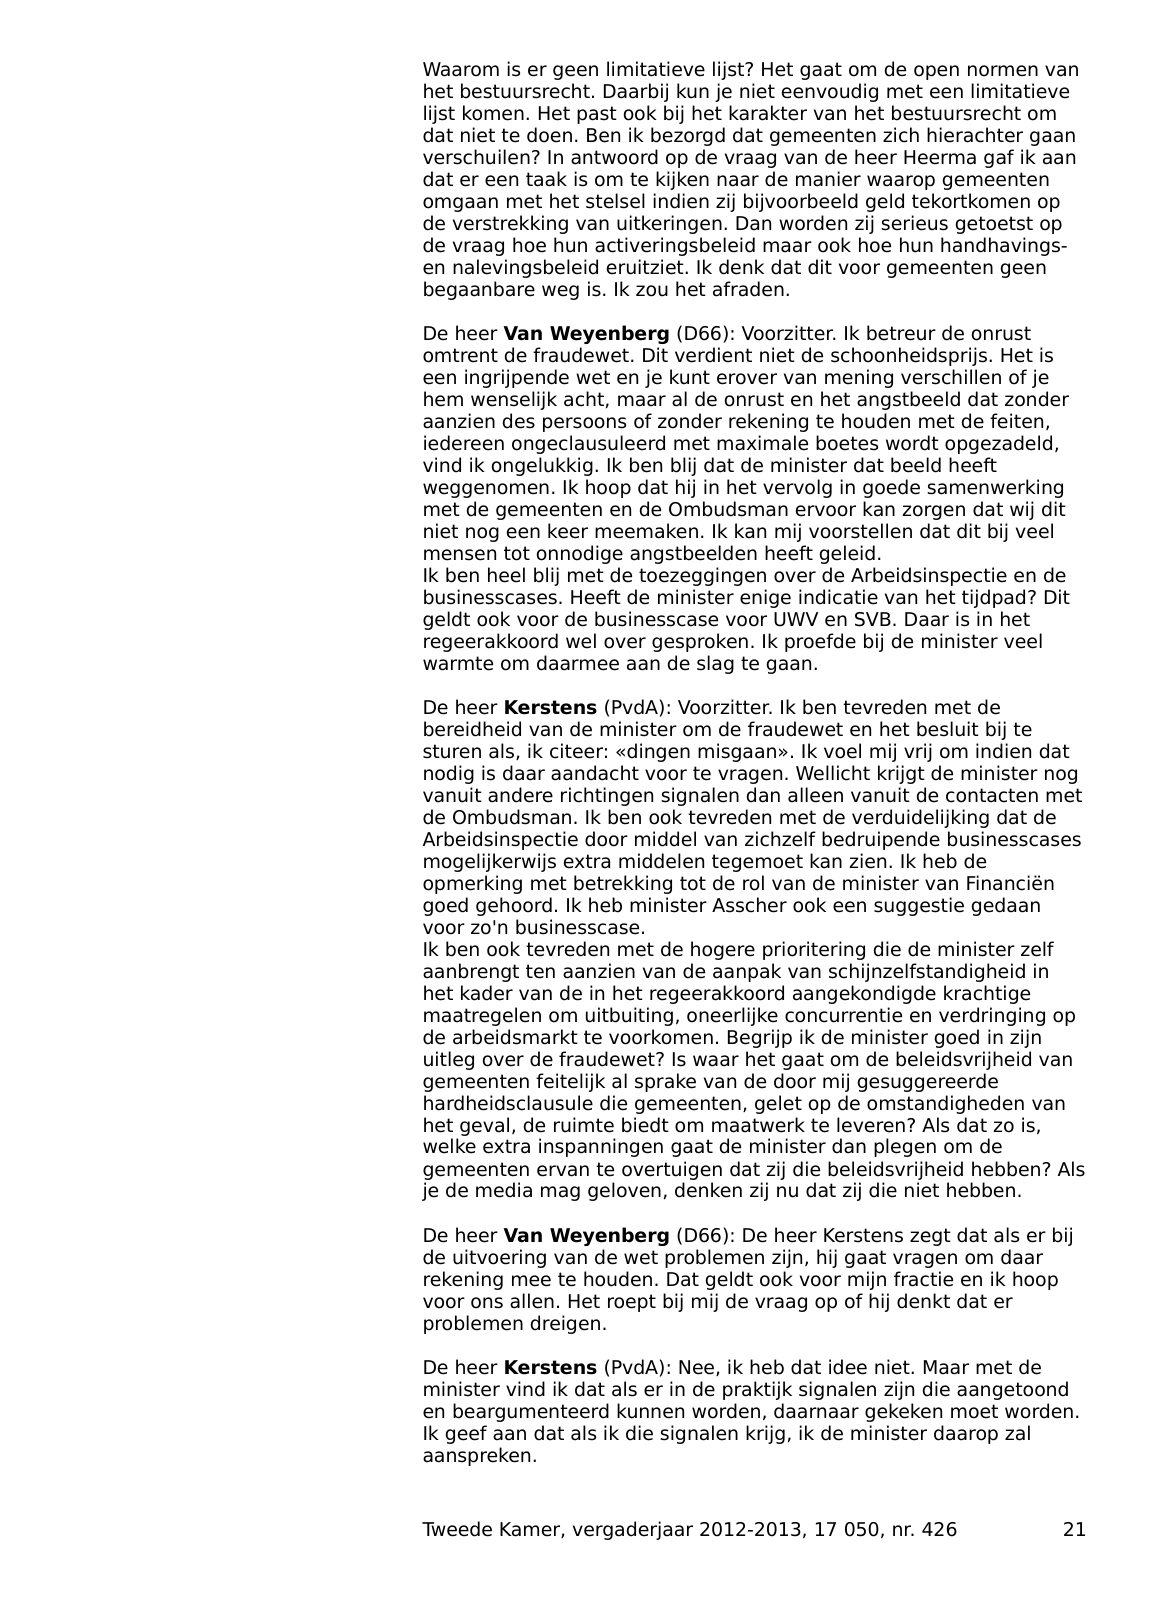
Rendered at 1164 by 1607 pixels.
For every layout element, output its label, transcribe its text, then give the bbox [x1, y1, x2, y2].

text Ik ben heel blij met de toezeggingen over de Arbeidsinspectie en de businesscases. Heeft de minister enige indicatie van het tijdpad? Dit geldt ook voor de businesscase voor UWV en SVB. Daar is in het regeerakkoord wel over gesproken. Ik proefde bij de minister veel warmte om daarmee aan de slag te gaan. [422, 565, 1087, 675]
text Ik ben ook tevreden met de hogere prioritering die de minister zelf aanbrengt ten aanzien van de aanpak van schijnzelfstandigheid in het kader van de in het regeerakkoord aangekondigde krachtige maatregelen om uitbuiting, oneerlijke concurrentie en verdringing op de arbeidsmarkt te voorkomen. Begrijp ik de minister goed in zijn uitleg over de fraudewet? Is waar het gaat om de beleidsvrijheid van gemeenten feitelijk al sprake van de door mij gesuggereerde hardheidsclausule die gemeenten, gelet op de omstandigheden van het geval, de ruimte biedt om maatwerk te leveren? Als dat zo is, welke extra inspanningen gaat de minister dan plegen om de gemeenten ervan te overtuigen dat zij die beleidsvrijheid hebben? Als je de media mag geloven, denken zij nu dat zij die niet hebben. [422, 939, 1087, 1202]
text Waarom is er geen limitatieve lijst? Het gaat om de open normen van het bestuursrecht. Daarbij kun je niet eenvoudig met een limitatieve lijst komen. Het past ook bij het karakter van het bestuursrecht om dat niet te doen. Ben ik bezorgd dat gemeenten zich hierachter gaan verschuilen? In antwoord op de vraag van de heer Heerma gaf ik aan dat er een taak is om te kijken naar de manier waarop gemeenten omgaan met het stelsel indien zij bijvoorbeeld geld tekortkomen op de verstrekking van uitkeringen. Dan worden zij serieus getoetst op de vraag hoe hun activeringsbeleid maar ook hoe hun handhavings- en nalevingsbeleid eruitziet. Ik denk dat dit voor gemeenten geen begaanbare weg is. Ik zou het afraden. [422, 59, 1087, 301]
text De heer Van Weyenberg (D66): Voorzitter. Ik betreur de onrust omtrent de fraudewet. Dit verdient niet de schoonheidsprijs. Het is een ingrijpende wet en je kunt erover van mening verschillen of je hem wenselijk acht, maar al de onrust en het angstbeeld dat zonder aanzien des persoons of zonder rekening te houden met de feiten, iedereen ongeclausuleerd met maximale boetes wordt opgezadeld, vind ik ongelukkig. Ik ben blij dat de minister dat beeld heeft weggenomen. Ik hoop dat hij in het vervolg in goede samenwerking met de gemeenten en de Ombudsman ervoor kan zorgen dat wij dit niet nog een keer meemaken. Ik kan mij voorstellen dat dit bij veel mensen tot onnodige angstbeelden heeft geleid. [422, 323, 1087, 565]
text De heer Kerstens (PvdA): Voorzitter. Ik ben tevreden met de bereidheid van de minister om de fraudewet en het besluit bij te sturen als, ik citeer: «dingen misgaan». Ik voel mij vrij om indien dat nodig is daar aandacht voor te vragen. Wellicht krijgt de minister nog vanuit andere richtingen signalen dan alleen vanuit de contacten met de Ombudsman. Ik ben ook tevreden met de verduidelijking dat de Arbeidsinspectie door middel van zichzelf bedruipende businesscases mogelijkerwijs extra middelen tegemoet kan zien. Ik heb de opmerking met betrekking tot de rol van de minister van Financiën goed gehoord. Ik heb minister Asscher ook een suggestie gedaan voor zo'n businesscase. [422, 697, 1087, 939]
text De heer Kerstens (PvdA): Nee, ik heb dat idee niet. Maar met de minister vind ik dat als er in de praktijk signalen zijn die aangetoond en beargumenteerd kunnen worden, daarnaar gekeken moet worden. Ik geef aan dat als ik die signalen krijg, ik de minister daarop zal aanspreken. [422, 1357, 1087, 1467]
text De heer Van Weyenberg (D66): De heer Kerstens zegt dat als er bij de uitvoering van de wet problemen zijn, hij gaat vragen om daar rekening mee te houden. Dat geldt ook voor mijn fractie en ik hoop voor ons allen. Het roept bij mij de vraag op of hij denkt dat er problemen dreigen. [422, 1224, 1087, 1334]
